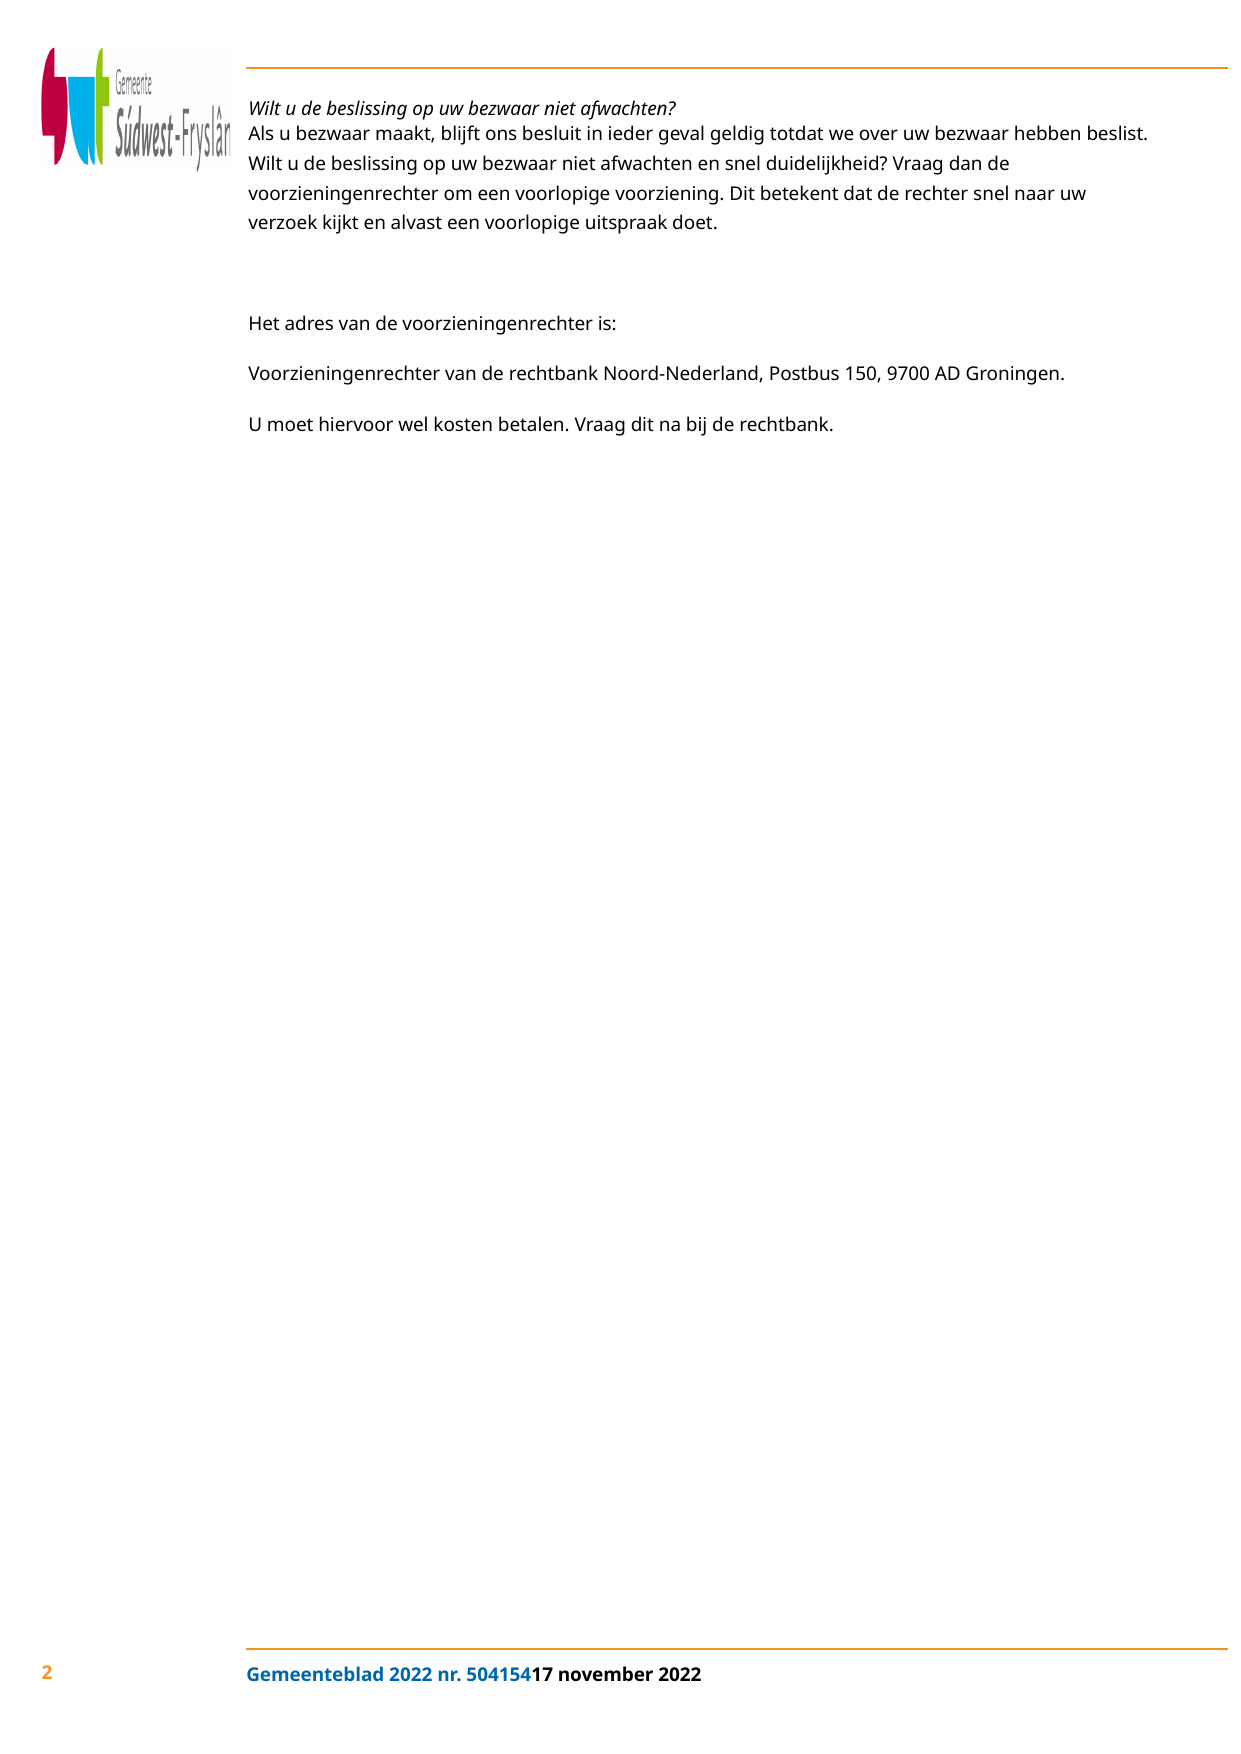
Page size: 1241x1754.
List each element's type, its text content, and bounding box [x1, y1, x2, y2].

text Het adres van de voorzieningenrechter is: [248, 310, 1152, 336]
text U moet hiervoor wel kosten betalen. Vraag dit na bij de rechtbank. [248, 411, 1152, 437]
text Wilt u de beslissing op uw bezwaar niet afwachten? [248, 95, 1152, 121]
text Voorzieningenrechter van de rechtbank Noord-Nederland, Postbus 150, 9700 AD Groningen. [248, 361, 1152, 386]
text Als u bezwaar maakt, blijft ons besluit in ieder geval geldig totdat we over uw bezwaar hebben beslist. Wilt u de beslissing op uw bezwaar niet afwachten en snel duidelijkheid? Vraag dan de voorzieningenrechter om een voorlopige voorziening. Dit betekent dat de rechter snel naar uw verzoek kijkt en alvast een voorlopige uitspraak doet. [248, 121, 1152, 235]
picture [41, 47, 231, 172]
